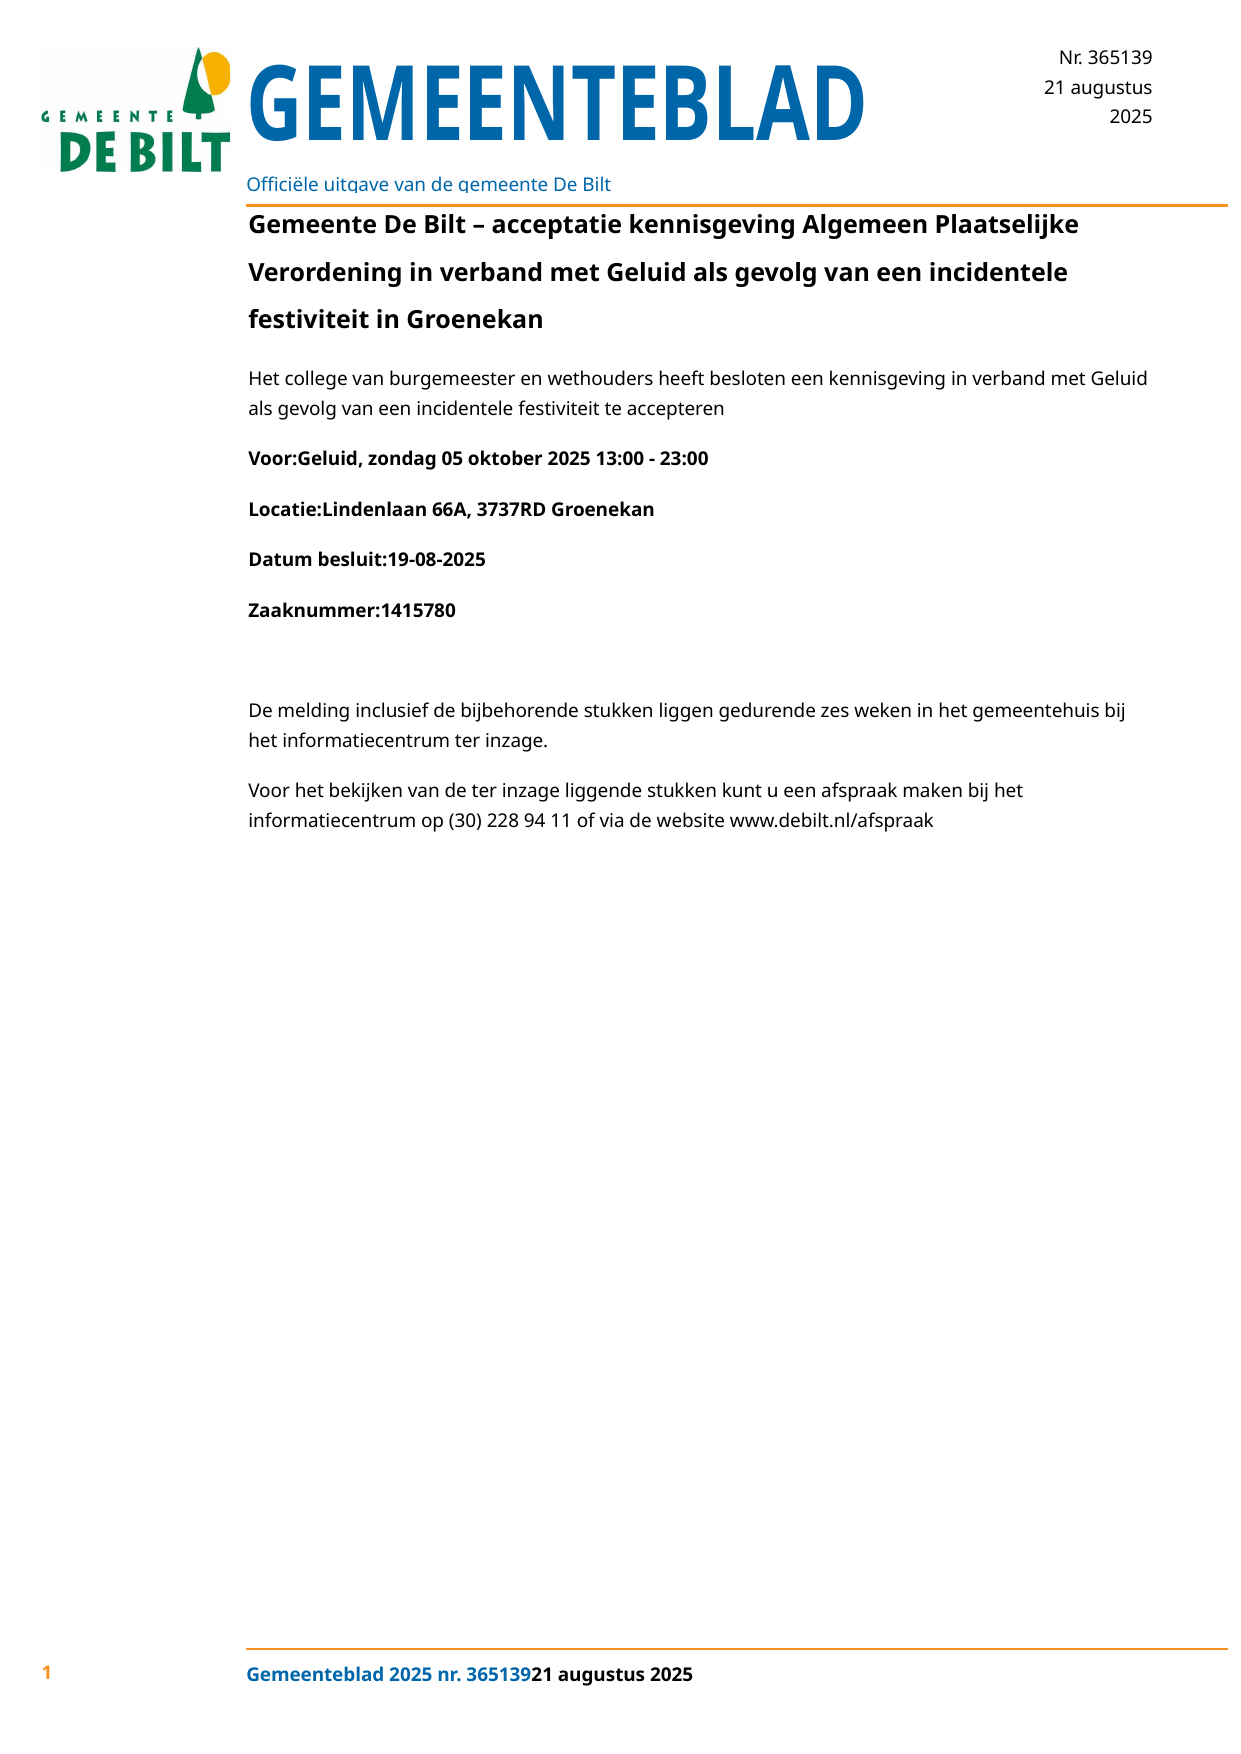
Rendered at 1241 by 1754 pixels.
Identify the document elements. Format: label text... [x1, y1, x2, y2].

text Gemeente De Bilt – acceptatie kennisgeving Algemeen Plaatselijke Verordening in verband met Geluid als gevolg van een incidentele festiviteit in Groenekan [248, 207, 1152, 336]
text Het college van burgemeester en wethouders heeft besloten een kennisgeving in verband met Geluid als gevolg van een incidentele festiviteit te accepteren [248, 366, 1152, 421]
text Locatie:Lindenlaan 66A, 3737RD Groenekan [248, 496, 1152, 522]
text Voor:Geluid, zondag 05 oktober 2025 13:00 - 23:00 [248, 446, 1152, 471]
text De melding inclusief de bijbehorende stukken liggen gedurende zes weken in het gemeentehuis bij het informatiecentrum ter inzage. [248, 698, 1152, 753]
text Datum besluit:19-08-2025 [248, 546, 1152, 572]
text Zaaknummer:1415780 [248, 597, 1152, 622]
text Voor het bekijken van de ter inzage liggende stukken kunt u een afspraak maken bij het informatiecentrum op (30) 228 94 11 of via de website www.debilt.nl/afspraak [248, 778, 1152, 833]
picture [41, 47, 231, 172]
